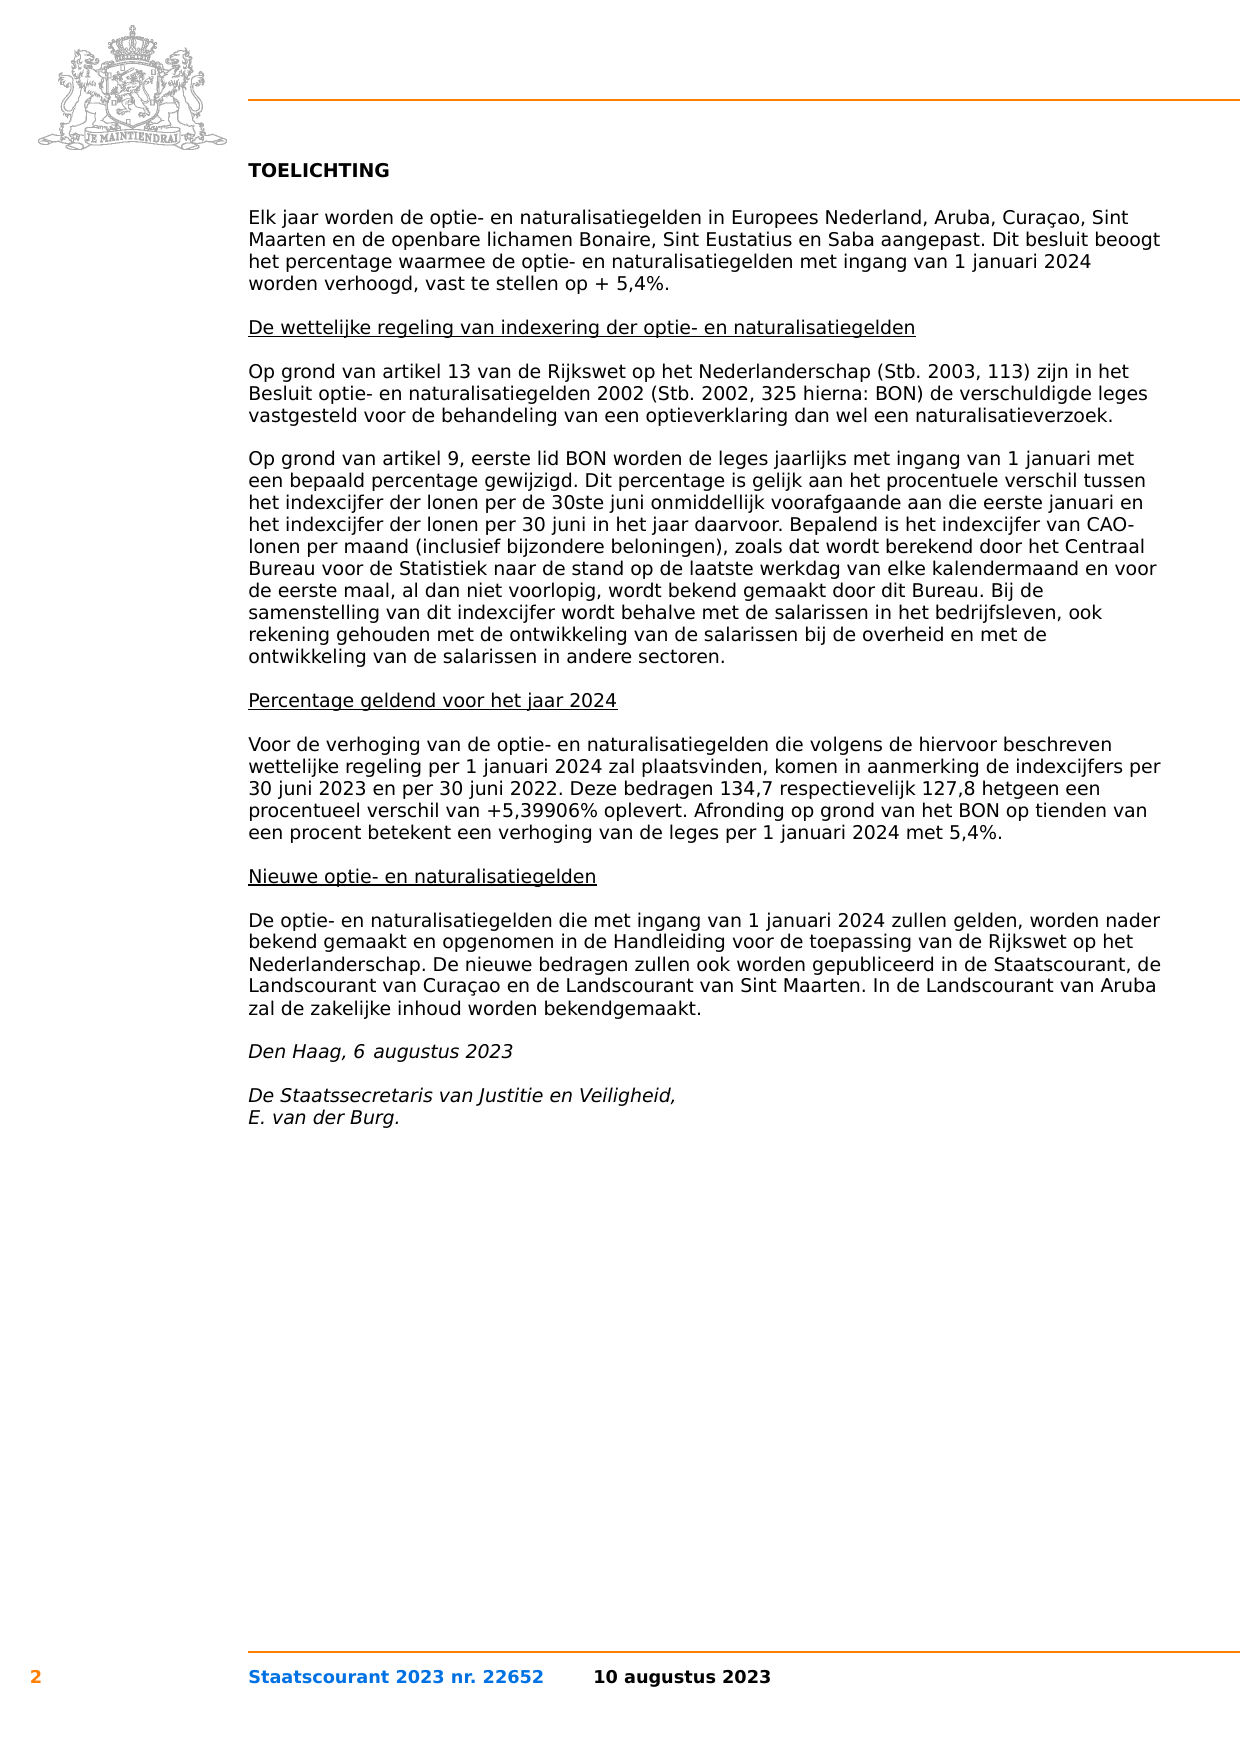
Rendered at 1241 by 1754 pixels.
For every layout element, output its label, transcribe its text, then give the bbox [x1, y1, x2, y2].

text Voor de verhoging van de optie- en naturalisatiegelden die volgens de hiervoor beschreven wettelijke regeling per 1 januari 2024 zal plaatsvinden, komen in aanmerking de indexcijfers per 30 juni 2023 en per 30 juni 2022. Deze bedragen 134,7 respectievelijk 127,8 hetgeen een procentueel verschil van +5,39906% oplevert. Afronding op grond van het BON op tienden van een procent betekent een verhoging van de leges per 1 januari 2024 met 5,4%. [248, 734, 1163, 844]
subtitle TOELICHTING [248, 160, 1163, 182]
subtitle De wettelijke regeling van indexering der optie- en naturalisatiegelden [248, 317, 1163, 339]
picture [38, 25, 227, 150]
text De optie- en naturalisatiegelden die met ingang van 1 januari 2024 zullen gelden, worden nader bekend gemaakt en opgenomen in de Handleiding voor de toepassing van de Rijkswet op het Nederlanderschap. De nieuwe bedragen zullen ook worden gepubliceerd in de Staatscourant, de Landscourant van Curaçao en de Landscourant van Sint Maarten. In de Landscourant van Aruba zal de zakelijke inhoud worden bekendgemaakt. [248, 909, 1163, 1019]
subtitle Nieuwe optie- en naturalisatiegelden [248, 866, 1163, 888]
text Op grond van artikel 13 van de Rijkswet op het Nederlanderschap (Stb. 2003, 113) zijn in het Besluit optie- en naturalisatiegelden 2002 (Stb. 2002, 325 hierna: BON) de verschuldigde leges vastgesteld voor de behandeling van een optieverklaring dan wel een naturalisatieverzoek. [248, 361, 1163, 426]
text Op grond van artikel 9, eerste lid BON worden de leges jaarlijks met ingang van 1 januari met een bepaald percentage gewijzigd. Dit percentage is gelijk aan het procentuele verschil tussen het indexcijfer der lonen per de 30ste juni onmiddellijk voorafgaande aan die eerste januari en het indexcijfer der lonen per 30 juni in het jaar daarvoor. Bepalend is het indexcijfer van CAO-lonen per maand (inclusief bijzondere beloningen), zoals dat wordt berekend door het Centraal Bureau voor de Statistiek naar de stand op de laatste werkdag van elke kalendermaand en voor de eerste maal, al dan niet voorlopig, wordt bekend gemaakt door dit Bureau. Bij de samenstelling van dit indexcijfer wordt behalve met de salarissen in het bedrijfsleven, ook rekening gehouden met de ontwikkeling van de salarissen bij de overheid en met de ontwikkeling van de salarissen in andere sectoren. [248, 448, 1163, 668]
subtitle Percentage geldend voor het jaar 2024 [248, 690, 1163, 712]
text Den Haag, 6 augustus 2023 [248, 1041, 1163, 1063]
text Elk jaar worden de optie- en naturalisatiegelden in Europees Nederland, Aruba, Curaçao, Sint Maarten en de openbare lichamen Bonaire, Sint Eustatius en Saba aangepast. Dit besluit beoogt het percentage waarmee de optie- en naturalisatiegelden met ingang van 1 januari 2024 worden verhoogd, vast te stellen op + 5,4%. [248, 207, 1163, 295]
text De Staatssecretaris van Justitie en Veiligheid, E. van der Burg. [248, 1085, 1163, 1129]
